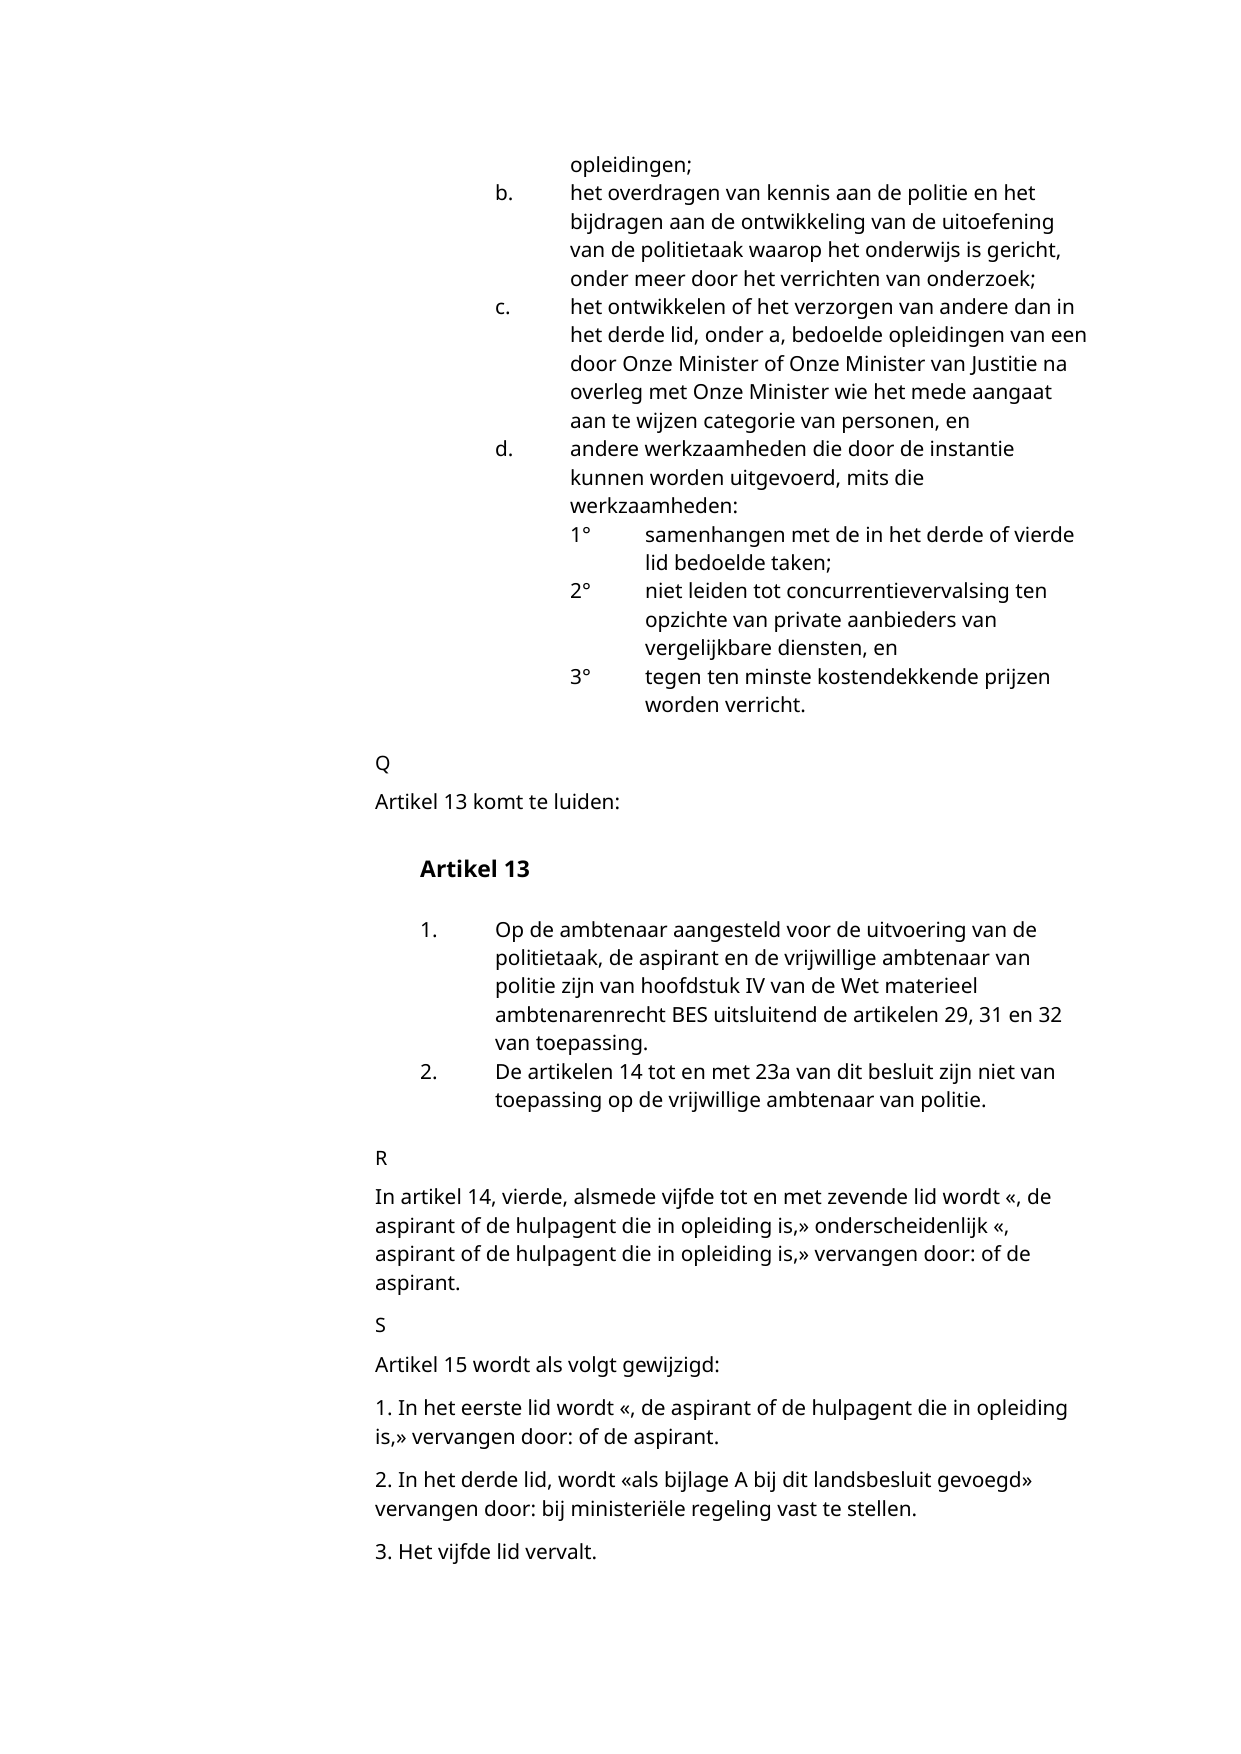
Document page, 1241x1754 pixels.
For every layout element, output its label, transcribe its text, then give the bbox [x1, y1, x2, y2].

text 1. In het eerste lid wordt «, de aspirant of de hulpagent die in opleiding is,» vervangen door: of de aspirant. [375, 1393, 1090, 1450]
text Artikel 13 komt te luiden: [375, 787, 1090, 816]
list andere werkzaamheden die door de instantie kunnen worden uitgevoerd, mits die werkzaamheden: [495, 434, 1090, 520]
list De artikelen 14 tot en met 23a van dit besluit zijn niet van toepassing op de vrijwillige ambtenaar van politie. [420, 1057, 1090, 1114]
list samenhangen met de in het derde of vierde lid bedoelde taken; [570, 520, 1090, 577]
list het overdragen van kennis aan de politie en het bijdragen aan de ontwikkeling van de uitoefening van de politietaak waarop het onderwijs is gericht, onder meer door het verrichten van onderzoek; [495, 178, 1090, 292]
text 2. In het derde lid, wordt «als bijlage A bij dit landsbesluit gevoegd» vervangen door: bij ministeriële regeling vast te stellen. [375, 1465, 1090, 1522]
text Artikel 15 wordt als volgt gewijzigd: [375, 1350, 1090, 1378]
text In artikel 14, vierde, alsmede vijfde tot en met zevende lid wordt «, de aspirant of de hulpagent die in opleiding is,» onderscheidenlijk «, aspirant of de hulpagent die in opleiding is,» vervangen door: of de aspirant. [375, 1182, 1090, 1296]
list het ontwikkelen of het verzorgen van andere dan in het derde lid, onder a, bedoelde opleidingen van een door Onze Minister of Onze Minister van Justitie na overleg met Onze Minister wie het mede aangaat aan te wijzen categorie van personen, en [495, 292, 1090, 434]
subtitle Artikel 13 [420, 853, 1090, 885]
list Op de ambtenaar aangesteld voor de uitvoering van de politietaak, de aspirant en de vrijwillige ambtenaar van politie zijn van hoofdstuk IV van de Wet materieel ambtenarenrecht BES uitsluitend de artikelen 29, 31 en 32 van toepassing. [420, 915, 1090, 1057]
text R [375, 1144, 1090, 1171]
text Q [375, 749, 1090, 776]
list tegen ten minste kostendekkende prijzen worden verricht. [570, 662, 1090, 719]
text 3. Het vijfde lid vervalt. [375, 1537, 1090, 1566]
text S [375, 1311, 1090, 1338]
list opleidingen; [495, 150, 1090, 178]
list niet leiden tot concurrentievervalsing ten opzichte van private aanbieders van vergelijkbare diensten, en [570, 577, 1090, 662]
